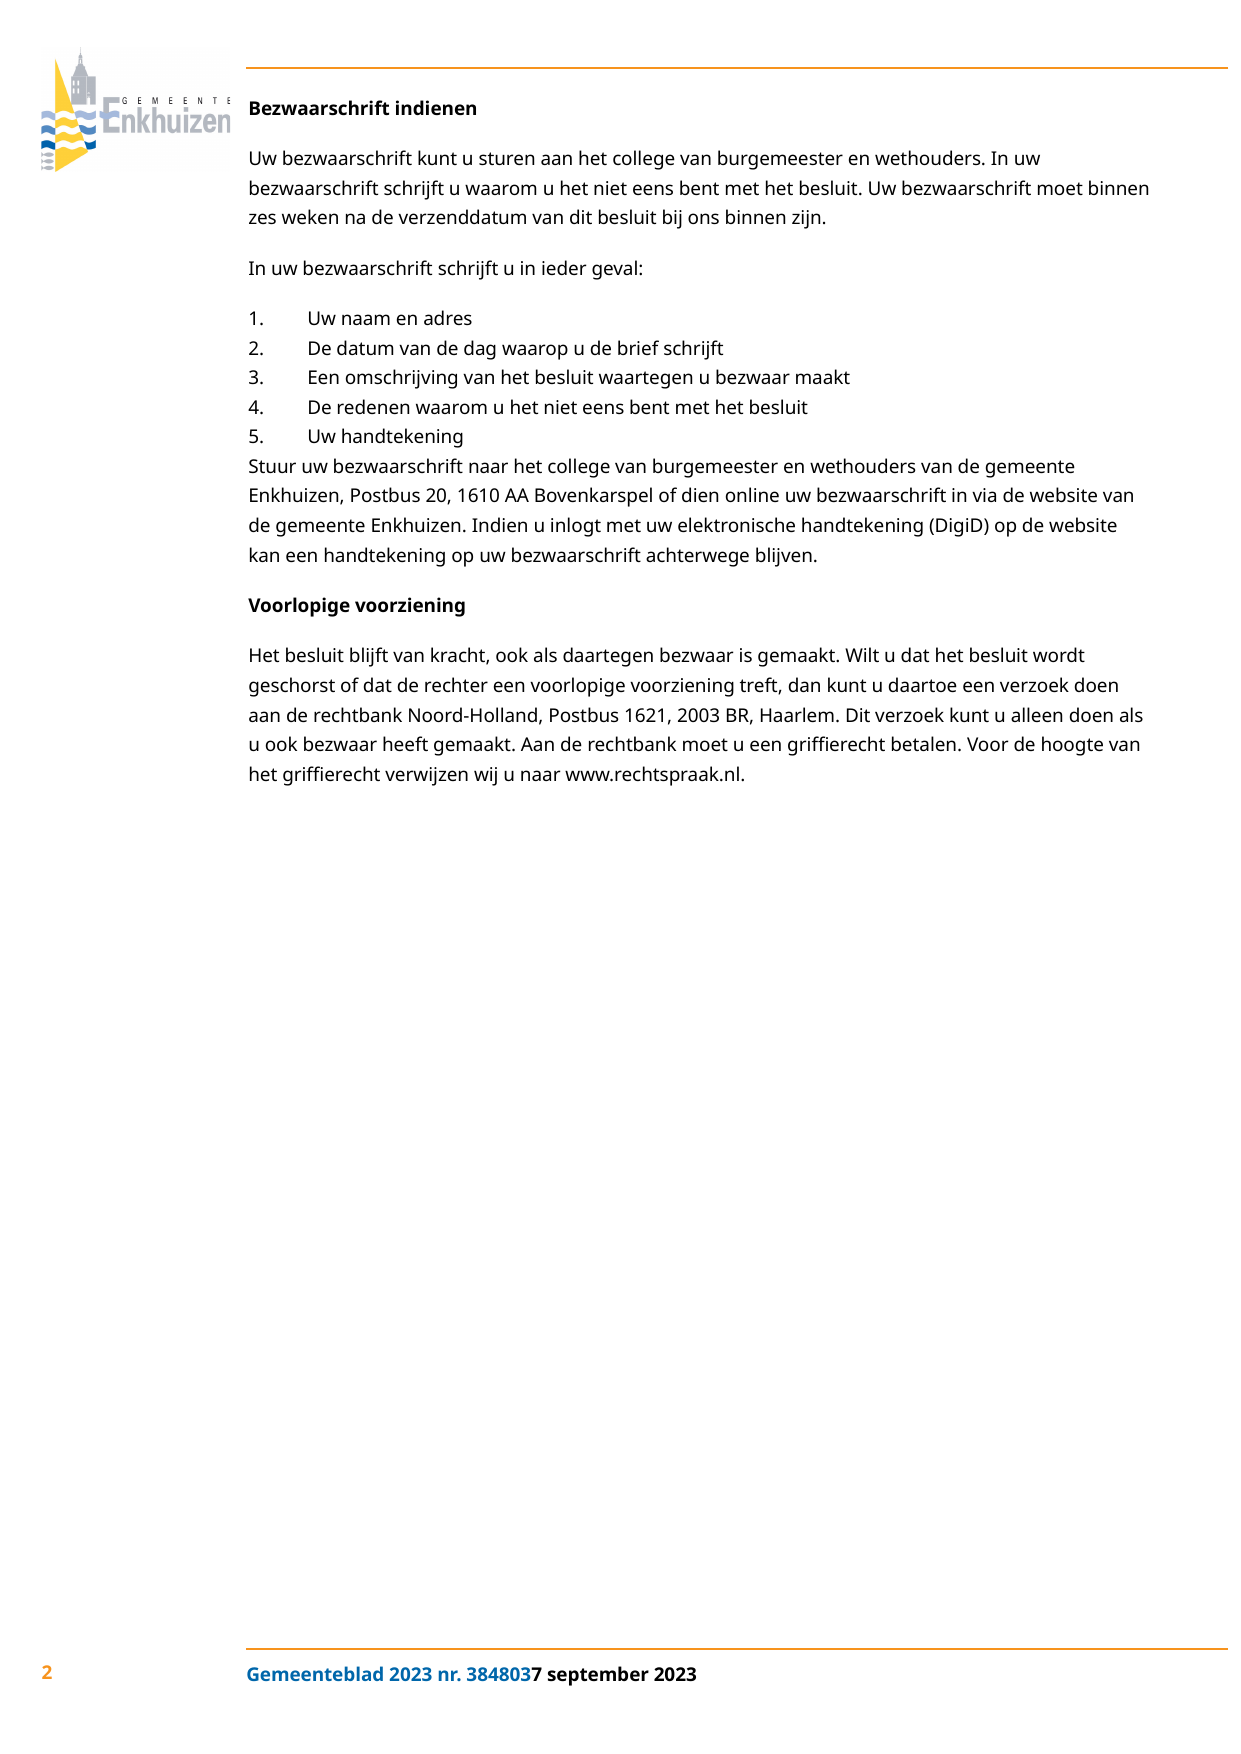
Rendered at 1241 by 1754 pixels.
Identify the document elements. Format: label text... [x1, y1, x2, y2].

text Voorlopige voorziening [248, 592, 1152, 618]
text Uw bezwaarschrift kunt u sturen aan het college van burgemeester en wethouders. In uw bezwaarschrift schrijft u waarom u het niet eens bent met het besluit. Uw bezwaarschrift moet binnen zes weken na de verzenddatum van dit besluit bij ons binnen zijn. [248, 145, 1152, 230]
list Uw naam en adres [248, 305, 1152, 331]
picture [41, 47, 231, 172]
list De redenen waarom u het niet eens bent met het besluit [248, 394, 1152, 420]
text Stuur uw bezwaarschrift naar het college van burgemeester en wethouders van de gemeente Enkhuizen, Postbus 20, 1610 AA Bovenkarspel of dien online uw bezwaarschrift in via de website van de gemeente Enkhuizen. Indien u inlogt met uw elektronische handtekening (DigiD) op de website kan een handtekening op uw bezwaarschrift achterwege blijven. [248, 453, 1152, 568]
text Het besluit blijft van kracht, ook als daartegen bezwaar is gemaakt. Wilt u dat het besluit wordt geschorst of dat de rechter een voorlopige voorziening treft, dan kunt u daartoe een verzoek doen aan de rechtbank Noord-Holland, Postbus 1621, 2003 BR, Haarlem. Dit verzoek kunt u alleen doen als u ook bezwaar heeft gemaakt. Aan de rechtbank moet u een griffierecht betalen. Voor de hoogte van het griffierecht verwijzen wij u naar www.rechtspraak.nl. [248, 643, 1152, 787]
text In uw bezwaarschrift schrijft u in ieder geval: [248, 255, 1152, 281]
list Uw handtekening [248, 423, 1152, 449]
list De datum van de dag waarop u de brief schrijft [248, 335, 1152, 361]
text Bezwaarschrift indienen [248, 95, 1152, 121]
list Een omschrijving van het besluit waartegen u bezwaar maakt [248, 364, 1152, 390]
